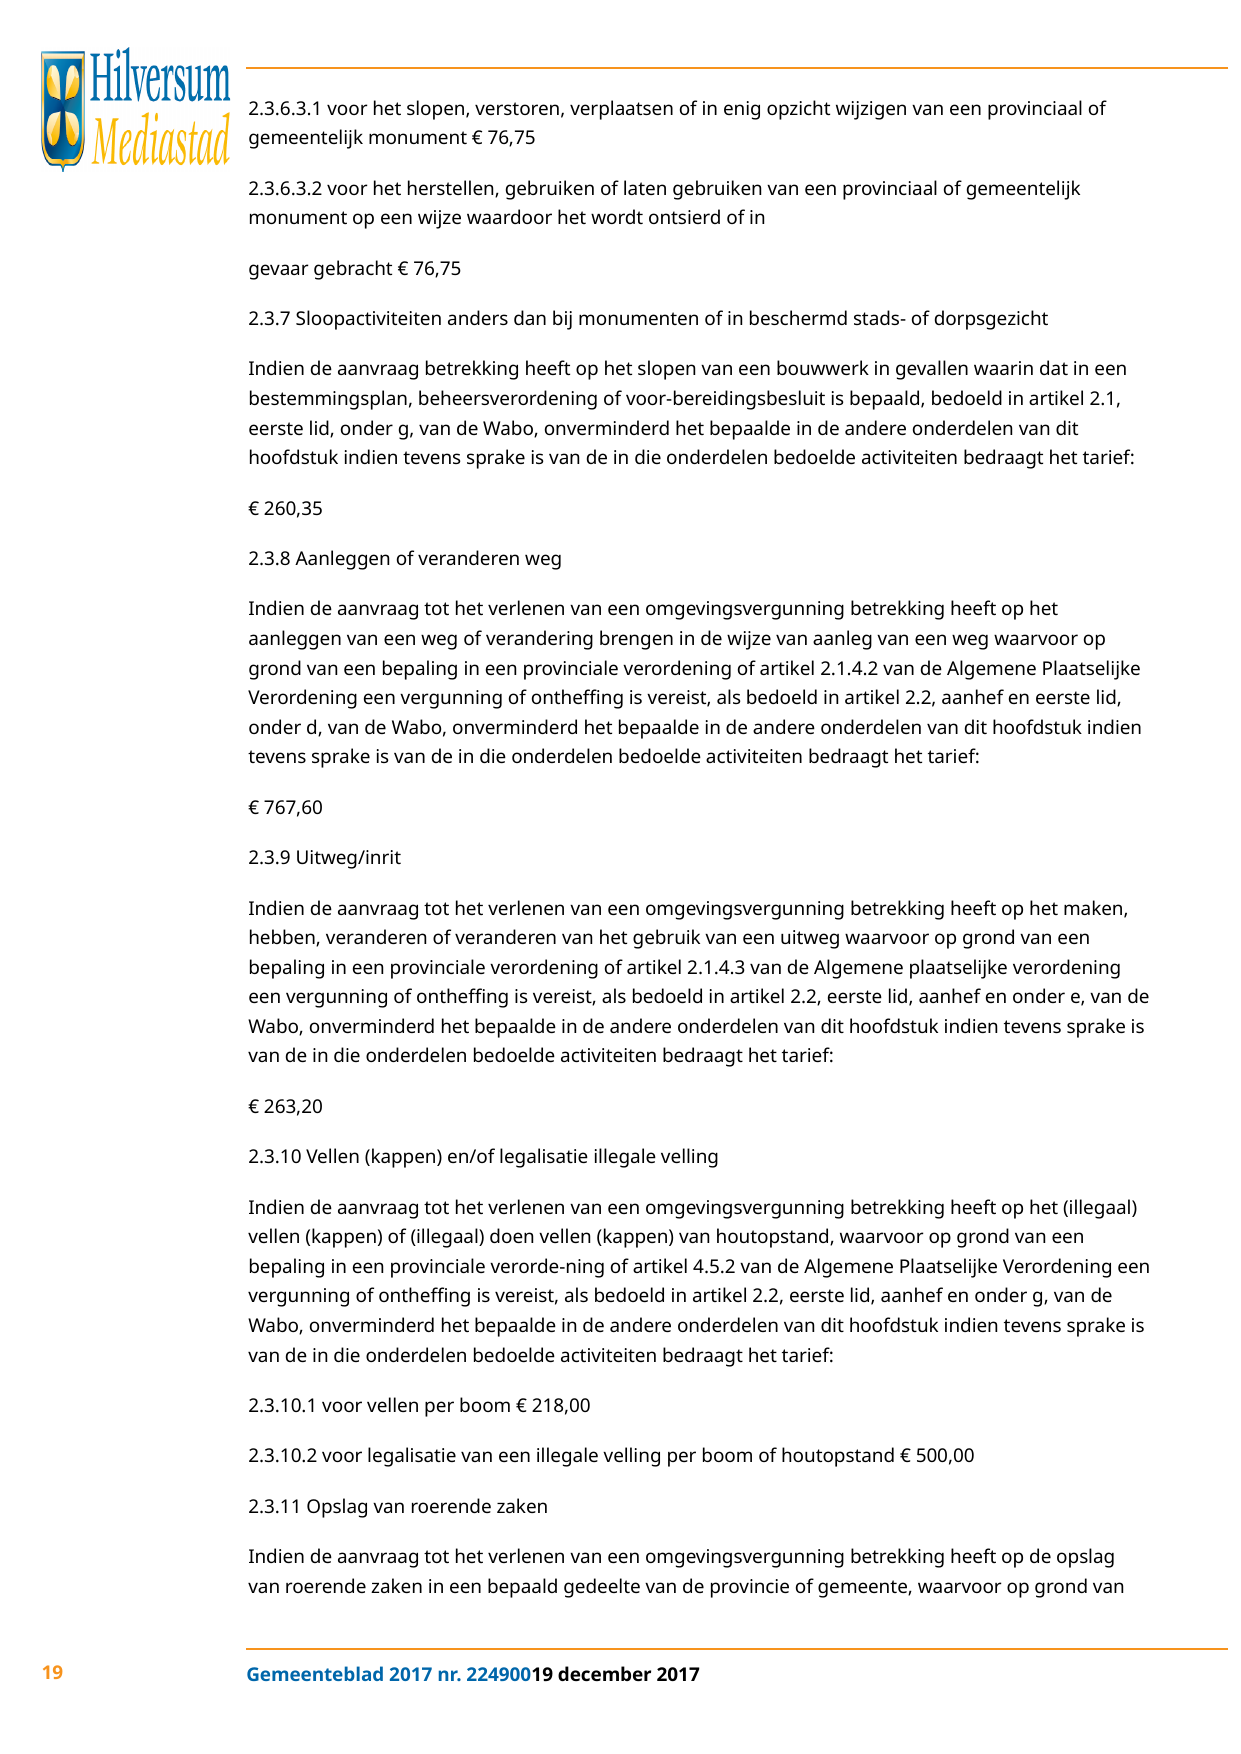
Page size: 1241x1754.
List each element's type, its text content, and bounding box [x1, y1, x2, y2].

text 2.3.8 Aanleggen of veranderen weg [248, 545, 1152, 571]
text € 260,35 [248, 495, 1152, 521]
text Indien de aanvraag tot het verlenen van een omgevingsvergunning betrekking heeft op het maken, hebben, veranderen of veranderen van het gebruik van een uitweg waarvoor op grond van een bepaling in een provinciale verordening of artikel 2.1.4.3 van de Algemene plaatselijke verordening een vergunning of ontheffing is vereist, als bedoeld in artikel 2.2, eerste lid, aanhef en onder e, van de Wabo, onverminderd het bepaalde in de andere onderdelen van dit hoofdstuk indien tevens sprake is van de in die onderdelen bedoelde activiteiten bedraagt het tarief: [248, 895, 1152, 1068]
text 2.3.6.3.2 voor het herstellen, gebruiken of laten gebruiken van een provinciaal of gemeentelijk monument op een wijze waardoor het wordt ontsierd of in [248, 175, 1152, 230]
text 2.3.6.3.1 voor het slopen, verstoren, verplaatsen of in enig opzicht wijzigen van een provinciaal of gemeentelijk monument € 76,75 [248, 95, 1152, 150]
text Indien de aanvraag tot het verlenen van een omgevingsvergunning betrekking heeft op de opslag van roerende zaken in een bepaald gedeelte van de provincie of gemeente, waarvoor op grond van [248, 1543, 1152, 1599]
text € 263,20 [248, 1093, 1152, 1119]
text Indien de aanvraag betrekking heeft op het slopen van een bouwwerk in gevallen waarin dat in een bestemmingsplan, beheersverordening of voor-bereidingsbesluit is bepaald, bedoeld in artikel 2.1, eerste lid, onder g, van de Wabo, onverminderd het bepaalde in de andere onderdelen van dit hoofdstuk indien tevens sprake is van de in die onderdelen bedoelde activiteiten bedraagt het tarief: [248, 356, 1152, 470]
text 2.3.10.1 voor vellen per boom € 218,00 [248, 1392, 1152, 1418]
text 2.3.7 Sloopactiviteiten anders dan bij monumenten of in beschermd stads- of dorpsgezicht [248, 305, 1152, 331]
text € 767,60 [248, 794, 1152, 820]
text gevaar gebracht € 76,75 [248, 255, 1152, 281]
text Indien de aanvraag tot het verlenen van een omgevingsvergunning betrekking heeft op het aanleggen van een weg of verandering brengen in de wijze van aanleg van een weg waarvoor op grond van een bepaling in een provinciale verordening of artikel 2.1.4.2 van de Algemene Plaatselijke Verordening een vergunning of ontheffing is vereist, als bedoeld in artikel 2.2, aanhef en eerste lid, onder d, van de Wabo, onverminderd het bepaalde in de andere onderdelen van dit hoofdstuk indien tevens sprake is van de in die onderdelen bedoelde activiteiten bedraagt het tarief: [248, 596, 1152, 769]
text 2.3.11 Opslag van roerende zaken [248, 1493, 1152, 1519]
text 2.3.9 Uitweg/inrit [248, 844, 1152, 870]
text 2.3.10.2 voor legalisatie van een illegale velling per boom of houtopstand € 500,00 [248, 1443, 1152, 1468]
picture [41, 47, 231, 172]
text Indien de aanvraag tot het verlenen van een omgevingsvergunning betrekking heeft op het (illegaal) vellen (kappen) of (illegaal) doen vellen (kappen) van houtopstand, waarvoor op grond van een bepaling in een provinciale verorde-ning of artikel 4.5.2 van de Algemene Plaatselijke Verordening een vergunning of ontheffing is vereist, als bedoeld in artikel 2.2, eerste lid, aanhef en onder g, van de Wabo, onverminderd het bepaalde in de andere onderdelen van dit hoofdstuk indien tevens sprake is van de in die onderdelen bedoelde activiteiten bedraagt het tarief: [248, 1194, 1152, 1368]
text 2.3.10 Vellen (kappen) en/of legalisatie illegale velling [248, 1143, 1152, 1169]
